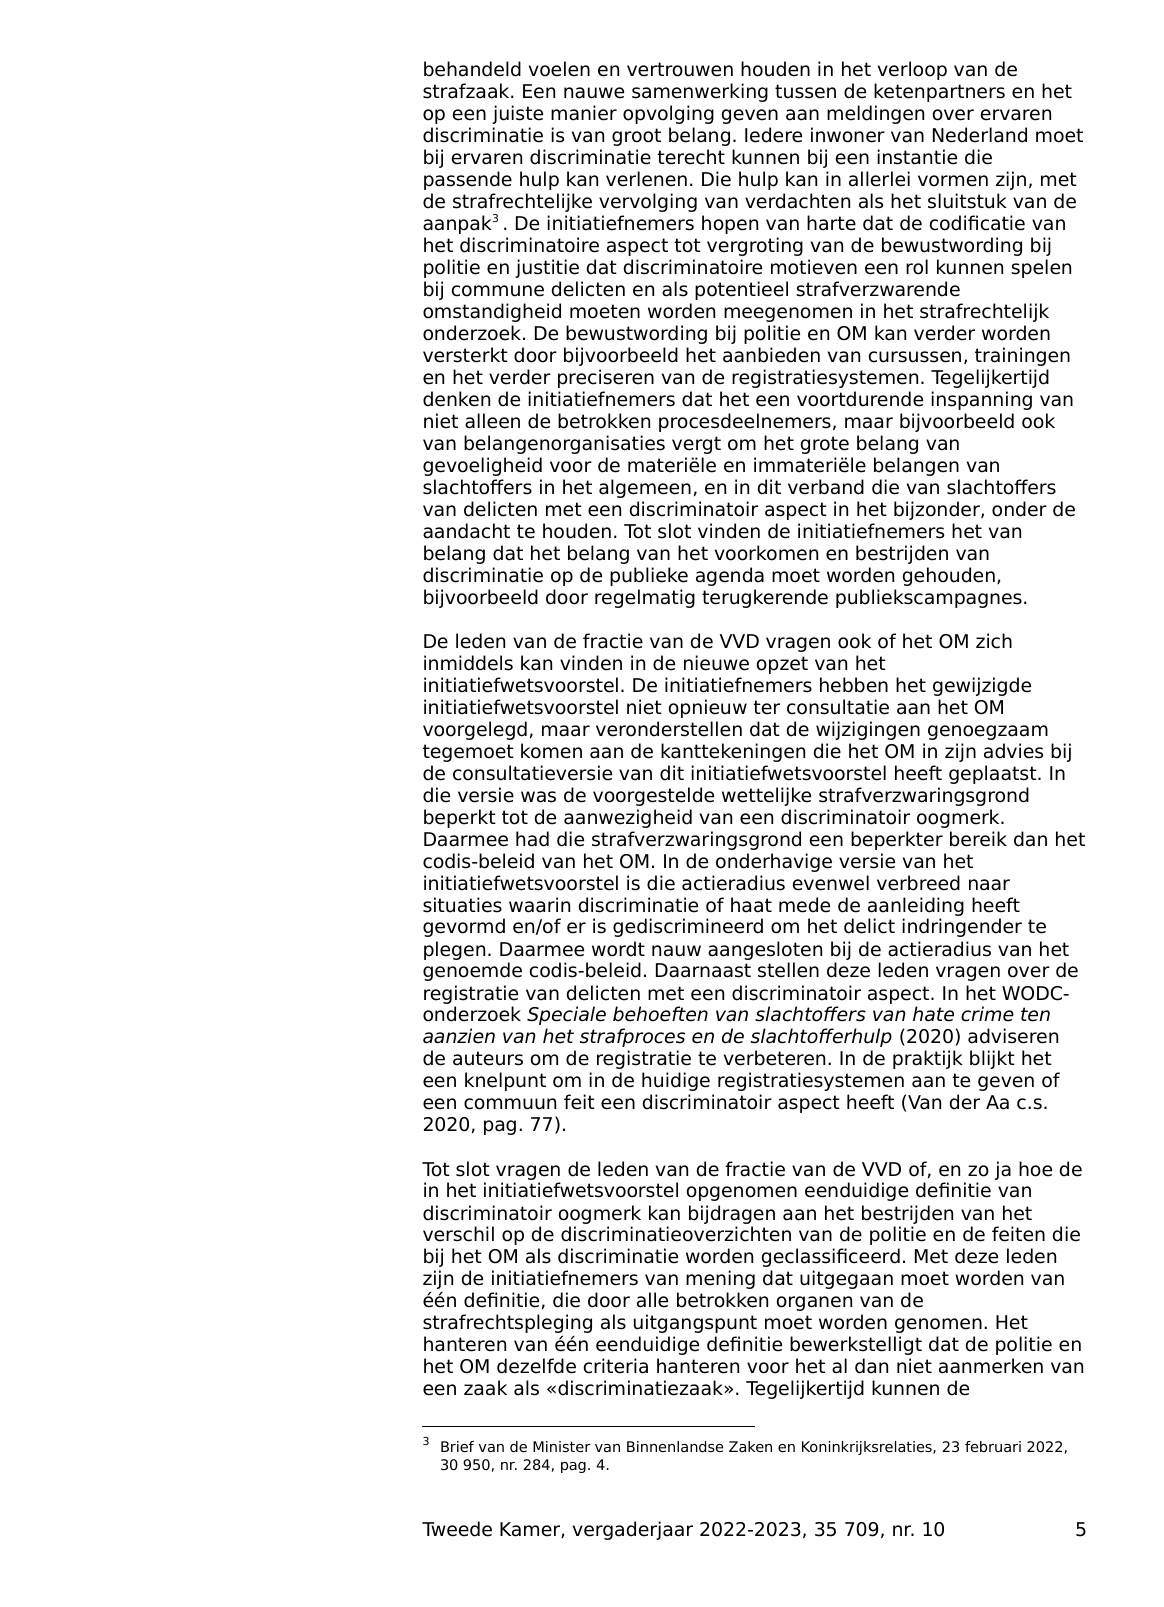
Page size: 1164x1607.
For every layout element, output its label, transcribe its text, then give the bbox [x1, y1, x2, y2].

text Brief van de Minister van Binnenlandse Zaken en Koninkrijksrelaties, 23 februari 2022, 30 950, nr. 284, pag. 4. [422, 1435, 1087, 1474]
text behandeld voelen en vertrouwen houden in het verloop van de strafzaak. Een nauwe samenwerking tussen de ketenpartners en het op een juiste manier opvolging geven aan meldingen over ervaren discriminatie is van groot belang. Iedere inwoner van Nederland moet bij ervaren discriminatie terecht kunnen bij een instantie die passende hulp kan verlenen. Die hulp kan in allerlei vormen zijn, met de strafrechtelijke vervolging van verdachten als het sluitstuk van de aanpak. De initiatiefnemers hopen van harte dat de codificatie van het discriminatoire aspect tot vergroting van de bewustwording bij politie en justitie dat discriminatoire motieven een rol kunnen spelen bij commune delicten en als potentieel strafverzwarende omstandigheid moeten worden meegenomen in het strafrechtelijk onderzoek. De bewustwording bij politie en OM kan verder worden versterkt door bijvoorbeeld het aanbieden van cursussen, trainingen en het verder preciseren van de registratiesystemen. Tegelijkertijd denken de initiatiefnemers dat het een voortdurende inspanning van niet alleen de betrokken procesdeelnemers, maar bijvoorbeeld ook van belangenorganisaties vergt om het grote belang van gevoeligheid voor de materiële en immateriële belangen van slachtoffers in het algemeen, en in dit verband die van slachtoffers van delicten met een discriminatoir aspect in het bijzonder, onder de aandacht te houden. Tot slot vinden de initiatiefnemers het van belang dat het belang van het voorkomen en bestrijden van discriminatie op de publieke agenda moet worden gehouden, bijvoorbeeld door regelmatig terugkerende publiekscampagnes. [422, 59, 1087, 608]
text Tot slot vragen de leden van de fractie van de VVD of, en zo ja hoe de in het initiatiefwetsvoorstel opgenomen eenduidige definitie van discriminatoir oogmerk kan bijdragen aan het bestrijden van het verschil op de discriminatieoverzichten van de politie en de feiten die bij het OM als discriminatie worden geclassificeerd. Met deze leden zijn de initiatiefnemers van mening dat uitgegaan moet worden van één definitie, die door alle betrokken organen van de strafrechtspleging als uitgangspunt moet worden genomen. Het hanteren van één eenduidige definitie bewerkstelligt dat de politie en het OM dezelfde criteria hanteren voor het al dan niet aanmerken van een zaak als «discriminatiezaak». Tegelijkertijd kunnen de [422, 1158, 1087, 1400]
text De leden van de fractie van de VVD vragen ook of het OM zich inmiddels kan vinden in de nieuwe opzet van het initiatiefwetsvoorstel. De initiatiefnemers hebben het gewijzigde initiatiefwetsvoorstel niet opnieuw ter consultatie aan het OM voorgelegd, maar veronderstellen dat de wijzigingen genoegzaam tegemoet komen aan de kanttekeningen die het OM in zijn advies bij de consultatieversie van dit initiatiefwetsvoorstel heeft geplaatst. In die versie was de voorgestelde wettelijke strafverzwaringsgrond beperkt tot de aanwezigheid van een discriminatoir oogmerk. Daarmee had die strafverzwaringsgrond een beperkter bereik dan het codis-beleid van het OM. In de onderhavige versie van het initiatiefwetsvoorstel is die actieradius evenwel verbreed naar situaties waarin discriminatie of haat mede de aanleiding heeft gevormd en/of er is gediscrimineerd om het delict indringender te plegen. Daarmee wordt nauw aangesloten bij de actieradius van het genoemde codis-beleid. Daarnaast stellen deze leden vragen over de registratie van delicten met een discriminatoir aspect. In het WODC-onderzoek Speciale behoeften van slachtoffers van hate crime ten aanzien van het strafproces en de slachtofferhulp (2020) adviseren de auteurs om de registratie te verbeteren. In de praktijk blijkt het een knelpunt om in de huidige registratiesystemen aan te geven of een commuun feit een discriminatoir aspect heeft (Van der Aa c.s. 2020, pag. 77). [422, 631, 1087, 1136]
